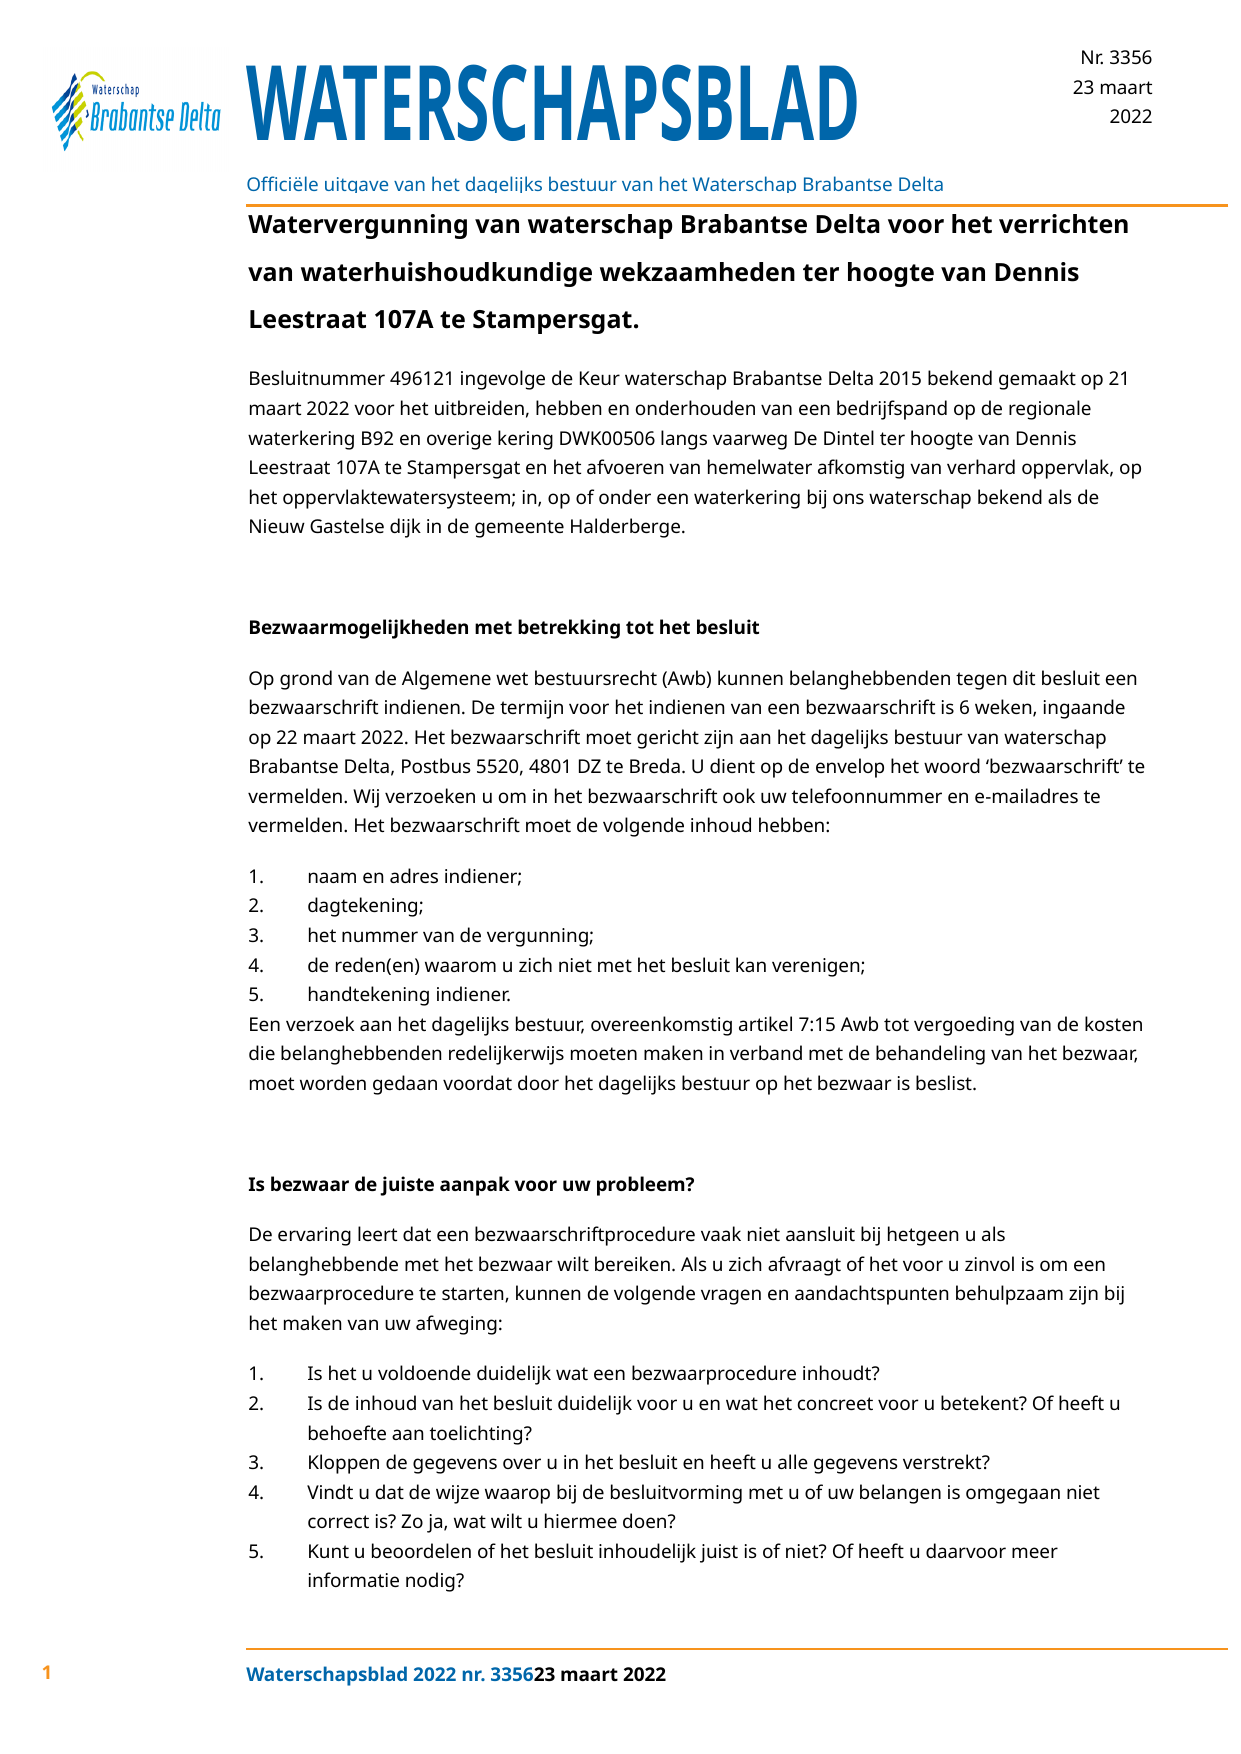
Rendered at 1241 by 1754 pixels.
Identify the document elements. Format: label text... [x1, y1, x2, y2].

list naam en adres indiener; [248, 863, 1152, 889]
list handtekening indiener. [248, 981, 1152, 1007]
text Op grond van de Algemene wet bestuursrecht (Awb) kunnen belanghebbenden tegen dit besluit een bezwaarschrift indienen. De termijn voor het indienen van een bezwaarschrift is 6 weken, ingaande op 22 maart 2022. Het bezwaarschrift moet gericht zijn aan het dagelijks bestuur van waterschap Brabantse Delta, Postbus 5520, 4801 DZ te Breda. U dient op de envelop het woord ‘bezwaarschrift’ te vermelden. Wij verzoeken u om in het bezwaarschrift ook uw telefoonnummer en e‑mailadres te vermelden. Het bezwaarschrift moet de volgende inhoud hebben: [248, 665, 1152, 838]
list het nummer van de vergunning; [248, 922, 1152, 948]
list dagtekening; [248, 893, 1152, 918]
text De ervaring leert dat een bezwaarschriftprocedure vaak niet aansluit bij hetgeen u als belanghebbende met het bezwaar wilt bereiken. Als u zich afvraagt of het voor u zinvol is om een bezwaarprocedure te starten, kunnen de volgende vragen en aandachtspunten behulpzaam zijn bij het maken van uw afweging: [248, 1221, 1152, 1336]
list de reden(en) waarom u zich niet met het besluit kan verenigen; [248, 952, 1152, 977]
text Bezwaarmogelijkheden met betrekking tot het besluit [248, 614, 1152, 640]
list Is de inhoud van het besluit duidelijk voor u en wat het concreet voor u betekent? Of heeft u behoefte aan toelichting? [248, 1390, 1152, 1445]
list Is het u voldoende duidelijk wat een bezwaarprocedure inhoudt? [248, 1361, 1152, 1386]
list Kloppen de gegevens over u in het besluit en heeft u alle gegevens verstrekt? [248, 1449, 1152, 1475]
text Watervergunning van waterschap Brabantse Delta voor het verrichten van waterhuishoudkundige wekzaamheden ter hoogte van Dennis Leestraat 107A te Stampersgat. [248, 207, 1152, 336]
text Is bezwaar de juiste aanpak voor uw probleem? [248, 1171, 1152, 1197]
text Een verzoek aan het dagelijks bestuur, overeenkomstig artikel 7:15 Awb tot vergoeding van de kosten die belanghebbenden redelijkerwijs moeten maken in verband met de behandeling van het bezwaar, moet worden gedaan voordat door het dagelijks bestuur op het bezwaar is beslist. [248, 1011, 1152, 1096]
list Kunt u beoordelen of het besluit inhoudelijk juist is of niet? Of heeft u daarvoor meer informatie nodig? [248, 1538, 1152, 1593]
picture [41, 47, 231, 172]
list Vindt u dat de wijze waarop bij de besluitvorming met u of uw belangen is omgegaan niet correct is? Zo ja, wat wilt u hiermee doen? [248, 1479, 1152, 1534]
text Besluitnummer 496121 ingevolge de Keur waterschap Brabantse Delta 2015 bekend gemaakt op 21 maart 2022 voor het uitbreiden, hebben en onderhouden van een bedrijfspand op de regionale waterkering B92 en overige kering DWK00506 langs vaarweg De Dintel ter hoogte van Dennis Leestraat 107A te Stampersgat en het afvoeren van hemelwater afkomstig van verhard oppervlak, op het oppervlaktewatersysteem; in, op of onder een waterkering bij ons waterschap bekend als de Nieuw Gastelse dijk in de gemeente Halderberge. [248, 366, 1152, 539]
